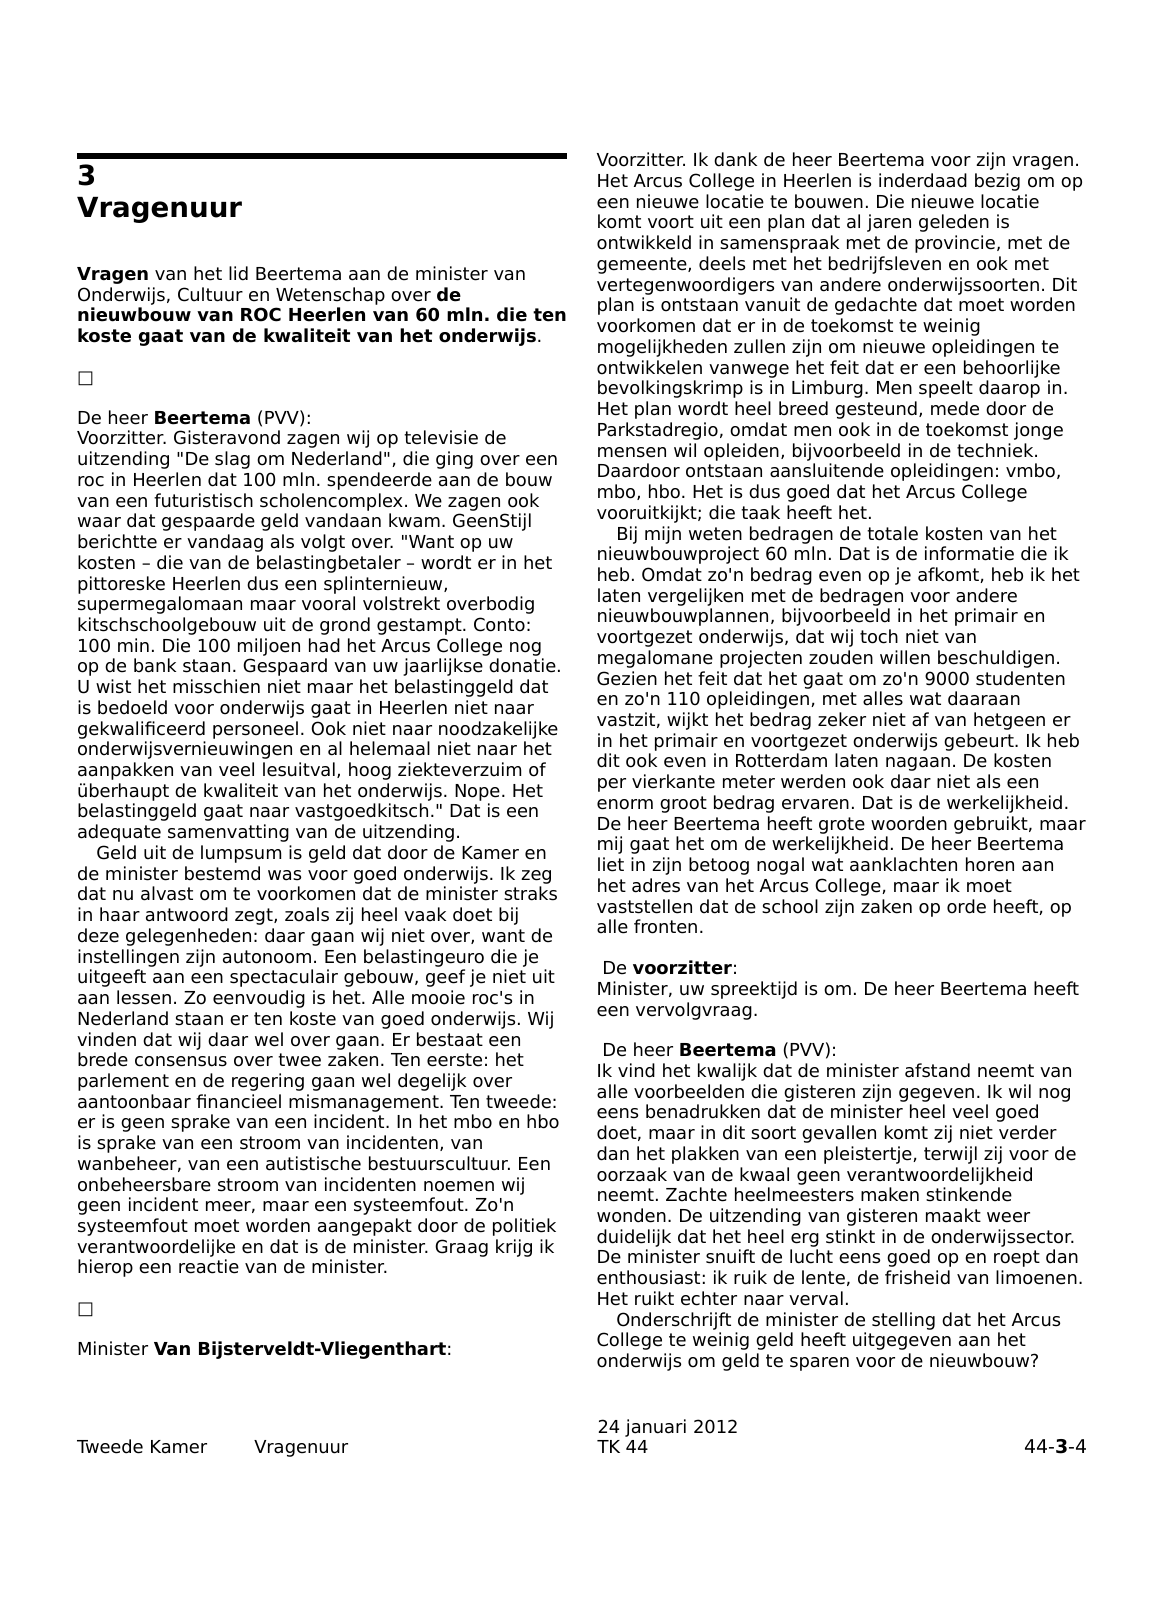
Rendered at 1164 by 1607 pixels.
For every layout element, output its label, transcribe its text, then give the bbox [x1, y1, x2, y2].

text Ik vind het kwalijk dat de minister afstand neemt van alle voorbeelden die gisteren zijn gegeven. Ik wil nog eens benadrukken dat de minister heel veel goed doet, maar in dit soort gevallen komt zij niet verder dan het plakken van een pleistertje, terwijl zij voor de oorzaak van de kwaal geen verantwoordelijkheid neemt. Zachte heelmeesters maken stinkende wonden. De uitzending van gisteren maakt weer duidelijk dat het heel erg stinkt in de onderwijssector. De minister snuift de lucht eens goed op en roept dan enthousiast: ik ruik de lente, de frisheid van limoenen. Het ruikt echter naar verval. [596, 1061, 1087, 1309]
text De heer Beertema (PVV): [596, 1040, 1087, 1061]
text □ [77, 367, 567, 387]
text Minister, uw spreektijd is om. De heer Beertema heeft een vervolgvraag. [596, 979, 1087, 1020]
text Voorzitter. Ik dank de heer Beertema voor zijn vragen. Het Arcus College in Heerlen is inderdaad bezig om op een nieuwe locatie te bouwen. Die nieuwe locatie komt voort uit een plan dat al jaren geleden is ontwikkeld in samenspraak met de provincie, met de gemeente, deels met het bedrijfsleven en ook met vertegenwoordigers van andere onderwijssoorten. Dit plan is ontstaan vanuit de gedachte dat moet worden voorkomen dat er in de toekomst te weinig mogelijkheden zullen zijn om nieuwe opleidingen te ontwikkelen vanwege het feit dat er een behoorlijke bevolkingskrimp is in Limburg. Men speelt daarop in. Het plan wordt heel breed gesteund, mede door de Parkstadregio, omdat men ook in de toekomst jonge mensen wil opleiden, bijvoorbeeld in de techniek. Daardoor ontstaan aansluitende opleidingen: vmbo, mbo, hbo. Het is dus goed dat het Arcus College vooruitkijkt; die taak heeft het. [596, 150, 1087, 523]
text Vragen van het lid Beertema aan de minister van Onderwijs, Cultuur en Wetenschap over de nieuwbouw van ROC Heerlen van 60 mln. die ten koste gaat van de kwaliteit van het onderwijs. [77, 264, 567, 347]
text Bij mijn weten bedragen de totale kosten van het nieuwbouwproject 60 mln. Dat is de informatie die ik heb. Omdat zo'n bedrag even op je afkomt, heb ik het laten vergelijken met de bedragen voor andere nieuwbouwplannen, bijvoorbeeld in het primair en voortgezet onderwijs, dat wij toch niet van megalomane projecten zouden willen beschuldigen. Gezien het feit dat het gaat om zo'n 9000 studenten en zo'n 110 opleidingen, met alles wat daaraan vastzit, wijkt het bedrag zeker niet af van hetgeen er in het primair en voortgezet onderwijs gebeurt. Ik heb dit ook even in Rotterdam laten nagaan. De kosten per vierkante meter werden ook daar niet als een enorm groot bedrag ervaren. Dat is de werkelijkheid. De heer Beertema heeft grote woorden gebruikt, maar mij gaat het om de werkelijkheid. De heer Beertema liet in zijn betoog nogal wat aanklachten horen aan het adres van het Arcus College, maar ik moet vaststellen dat de school zijn zaken op orde heeft, op alle fronten. [596, 523, 1087, 938]
text Onderschrijft de minister de stelling dat het Arcus College te weinig geld heeft uitgegeven aan het onderwijs om geld te sparen voor de nieuwbouw? [596, 1309, 1087, 1372]
text De heer Beertema (PVV): [77, 407, 567, 428]
text Geld uit de lumpsum is geld dat door de Kamer en de minister bestemd was voor goed onderwijs. Ik zeg dat nu alvast om te voorkomen dat de minister straks in haar antwoord zegt, zoals zij heel vaak doet bij deze gelegenheden: daar gaan wij niet over, want de instellingen zijn autonoom. Een belastingeuro die je uitgeeft aan een spectaculair gebouw, geef je niet uit aan lessen. Zo eenvoudig is het. Alle mooie roc's in Nederland staan er ten koste van goed onderwijs. Wij vinden dat wij daar wel over gaan. Er bestaat een brede consensus over twee zaken. Ten eerste: het parlement en de regering gaan wel degelijk over aantoonbaar financieel mismanagement. Ten tweede: er is geen sprake van een incident. In het mbo en hbo is sprake van een stroom van incidenten, van wanbeheer, van een autistische bestuurscultuur. Een onbeheersbare stroom van incidenten noemen wij geen incident meer, maar een systeemfout. Zo'n systeemfout moet worden aangepakt door de politiek verantwoordelijke en dat is de minister. Graag krijg ik hierop een reactie van de minister. [77, 843, 567, 1278]
text Minister Van Bijsterveldt-Vliegenthart: [77, 1339, 567, 1359]
title 3 Vragenuur [77, 159, 567, 224]
text □ [77, 1298, 567, 1319]
text De voorzitter: [596, 958, 1087, 979]
text Voorzitter. Gisteravond zagen wij op televisie de uitzending "De slag om Nederland", die ging over een roc in Heerlen dat 100 mln. spendeerde aan de bouw van een futuristisch scholencomplex. We zagen ook waar dat gespaarde geld vandaan kwam. GeenStijl berichtte er vandaag als volgt over. "Want op uw kosten – die van de belastingbetaler – wordt er in het pittoreske Heerlen dus een splinternieuw, supermegalomaan maar vooral volstrekt overbodig kitschschoolgebouw uit de grond gestampt. Conto: 100 min. Die 100 miljoen had het Arcus College nog op de bank staan. Gespaard van uw jaarlijkse donatie. U wist het misschien niet maar het belastinggeld dat is bedoeld voor onderwijs gaat in Heerlen niet naar gekwalificeerd personeel. Ook niet naar noodzakelijke onderwijsvernieuwingen en al helemaal niet naar het aanpakken van veel lesuitval, hoog ziekteverzuim of überhaupt de kwaliteit van het onderwijs. Nope. Het belastinggeld gaat naar vastgoedkitsch." Dat is een adequate samenvatting van de uitzending. [77, 428, 567, 843]
